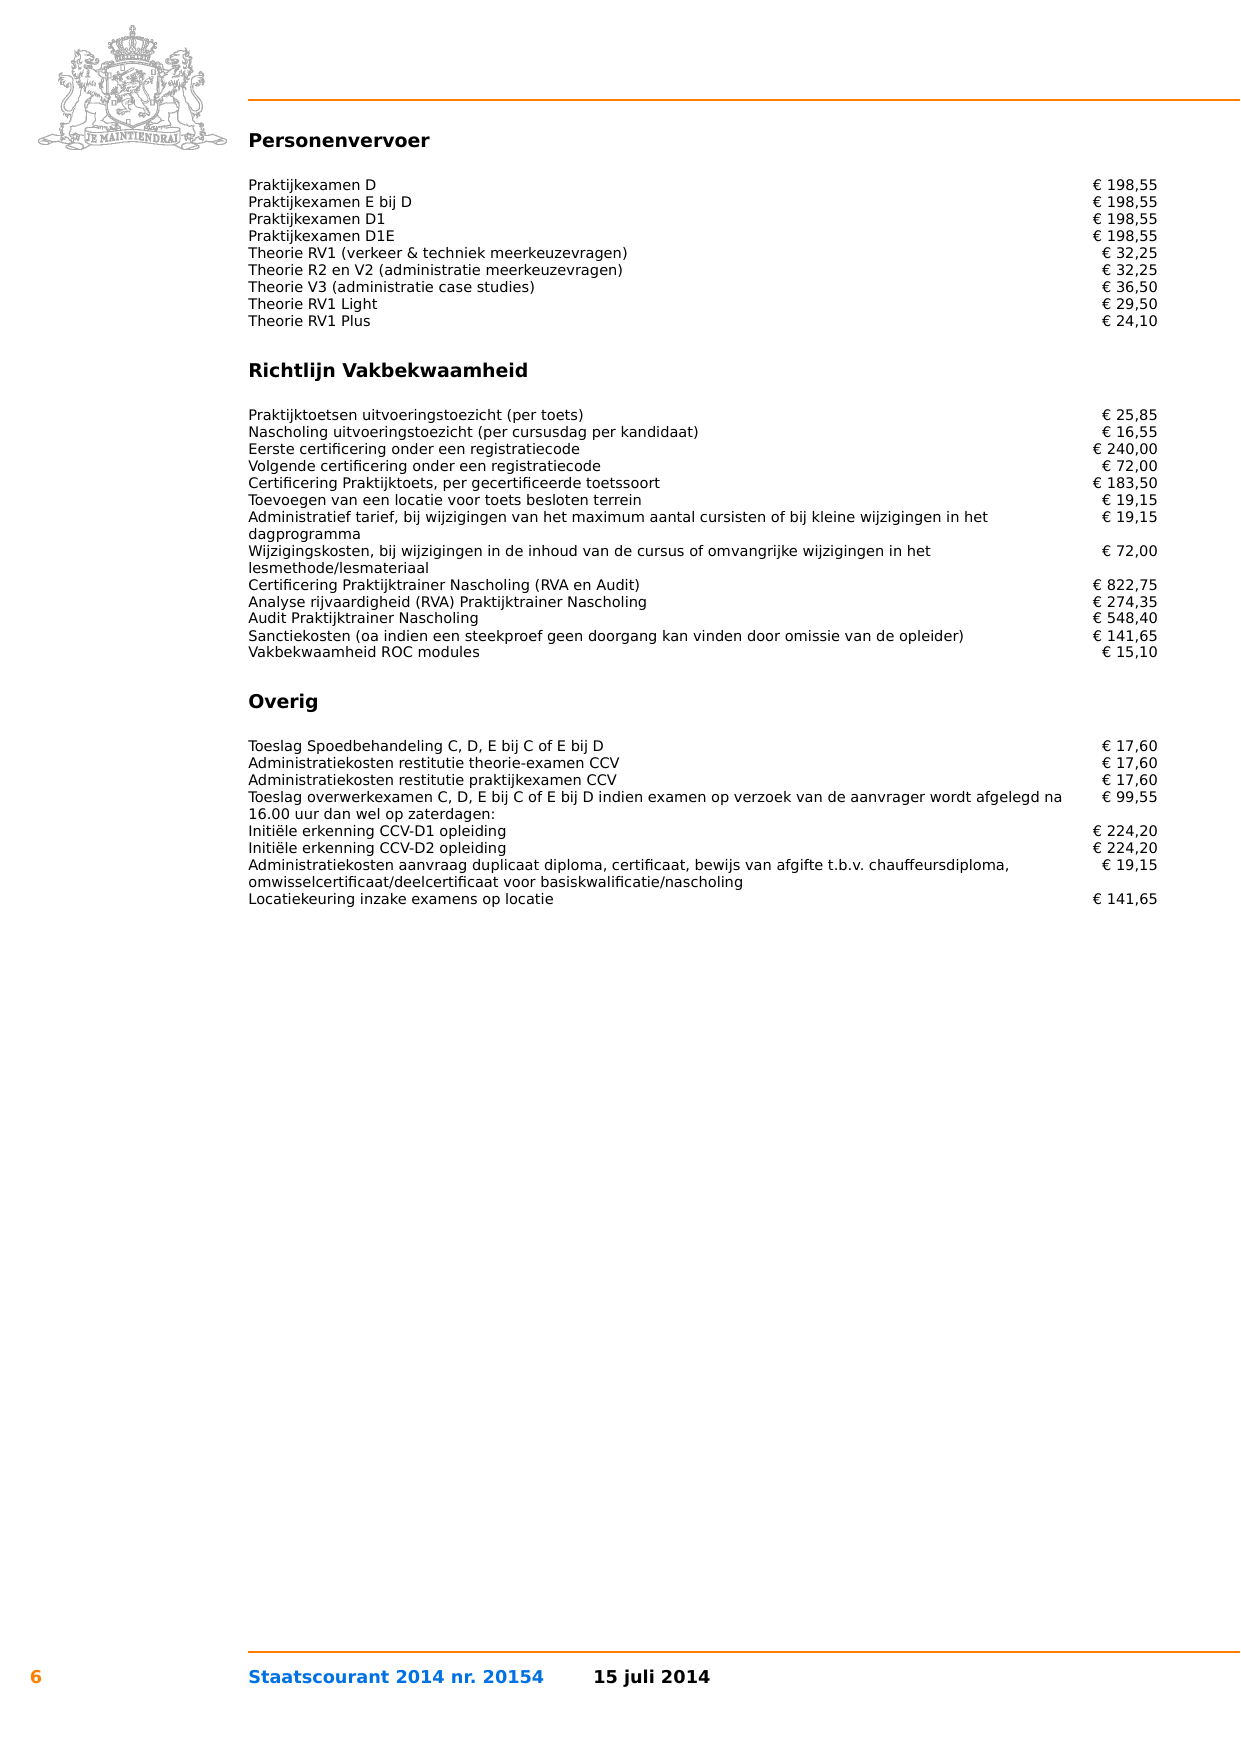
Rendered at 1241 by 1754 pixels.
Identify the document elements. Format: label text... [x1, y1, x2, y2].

table_cell Praktijkexamen D1 [248, 211, 1064, 228]
subtitle Personenvervoer [248, 130, 1163, 152]
table_cell Administratief tarief, bij wijzigingen van het maximum aantal cursisten of bij kleine wijzigingen in het dagprogramma [248, 509, 1064, 542]
table_cell € 141,65 [1064, 891, 1163, 908]
table_cell Certificering Praktijktoets, per gecertificeerde toetssoort [248, 475, 1064, 492]
table_cell € 19,15 [1064, 492, 1163, 508]
table_cell Toeslag overwerkexamen C, D, E bij C of E bij D indien examen op verzoek van de aanvrager wordt afgelegd na 16.00 uur dan wel op zaterdagen: [248, 789, 1064, 823]
table_cell Volgende certificering onder een registratiecode [248, 458, 1064, 474]
table_cell € 224,20 [1064, 840, 1163, 857]
subtitle Richtlijn Vakbekwaamheid [248, 360, 1163, 382]
table_cell € 240,00 [1064, 441, 1163, 458]
table_header € 25,85 [1064, 407, 1163, 424]
table_header Praktijkexamen D [248, 177, 1064, 194]
table_header € 198,55 [1064, 177, 1163, 194]
table_cell € 19,15 [1064, 857, 1163, 891]
table_cell € 224,20 [1064, 823, 1163, 840]
table_cell € 72,00 [1064, 458, 1163, 474]
table_cell Locatiekeuring inzake examens op locatie [248, 891, 1064, 908]
table_cell € 32,25 [1064, 245, 1163, 262]
table_cell € 822,75 [1064, 576, 1163, 593]
table_cell Theorie RV1 Plus [248, 313, 1064, 330]
picture [38, 25, 227, 150]
table_cell € 141,65 [1064, 628, 1163, 644]
table_cell Nascholing uitvoeringstoezicht (per cursusdag per kandidaat) [248, 424, 1064, 441]
table_cell Wijzigingskosten, bij wijzigingen in de inhoud van de cursus of omvangrijke wijzigingen in het lesmethode/lesmateriaal [248, 543, 1064, 576]
subtitle Overig [248, 691, 1163, 713]
table_cell Praktijkexamen E bij D [248, 194, 1064, 211]
table_cell € 17,60 [1064, 755, 1163, 772]
table_cell € 183,50 [1064, 475, 1163, 492]
table_cell € 19,15 [1064, 509, 1163, 542]
table_cell Toevoegen van een locatie voor toets besloten terrein [248, 492, 1064, 508]
table_cell Certificering Praktijktrainer Nascholing (RVA en Audit) [248, 576, 1064, 593]
table_header Toeslag Spoedbehandeling C, D, E bij C of E bij D [248, 738, 1064, 755]
table_cell Initiële erkenning CCV-D2 opleiding [248, 840, 1064, 857]
table_cell € 198,55 [1064, 228, 1163, 245]
table_cell Vakbekwaamheid ROC modules [248, 644, 1064, 661]
table_cell € 32,25 [1064, 262, 1163, 279]
table_cell € 15,10 [1064, 644, 1163, 661]
table_header € 17,60 [1064, 738, 1163, 755]
table_cell Theorie R2 en V2 (administratie meerkeuzevragen) [248, 262, 1064, 279]
table_cell Audit Praktijktrainer Nascholing [248, 610, 1064, 627]
table_cell Administratiekosten restitutie theorie-examen CCV [248, 755, 1064, 772]
table_cell Theorie V3 (administratie case studies) [248, 279, 1064, 296]
table_cell € 17,60 [1064, 772, 1163, 789]
table_cell Analyse rijvaardigheid (RVA) Praktijktrainer Nascholing [248, 594, 1064, 610]
table_cell € 16,55 [1064, 424, 1163, 441]
table_cell € 198,55 [1064, 211, 1163, 228]
table_cell € 274,35 [1064, 594, 1163, 610]
table_cell € 36,50 [1064, 279, 1163, 296]
table_cell Eerste certificering onder een registratiecode [248, 441, 1064, 458]
table_cell Administratiekosten restitutie praktijkexamen CCV [248, 772, 1064, 789]
table_cell € 24,10 [1064, 313, 1163, 330]
table_cell € 72,00 [1064, 543, 1163, 576]
table_cell € 548,40 [1064, 610, 1163, 627]
table_cell Initiële erkenning CCV-D1 opleiding [248, 823, 1064, 840]
table_cell Sanctiekosten (oa indien een steekproef geen doorgang kan vinden door omissie van de opleider) [248, 628, 1064, 644]
table_header Praktijktoetsen uitvoeringstoezicht (per toets) [248, 407, 1064, 424]
table_cell € 29,50 [1064, 296, 1163, 313]
table_cell Praktijkexamen D1E [248, 228, 1064, 245]
table_cell Theorie RV1 (verkeer & techniek meerkeuzevragen) [248, 245, 1064, 262]
table_cell Administratiekosten aanvraag duplicaat diploma, certificaat, bewijs van afgifte t.b.v. chauffeursdiploma, omwisselcertificaat/deelcertificaat voor basiskwalificatie/nascholing [248, 857, 1064, 891]
table_cell Theorie RV1 Light [248, 296, 1064, 313]
table_cell € 198,55 [1064, 194, 1163, 211]
table_cell € 99,55 [1064, 789, 1163, 823]
